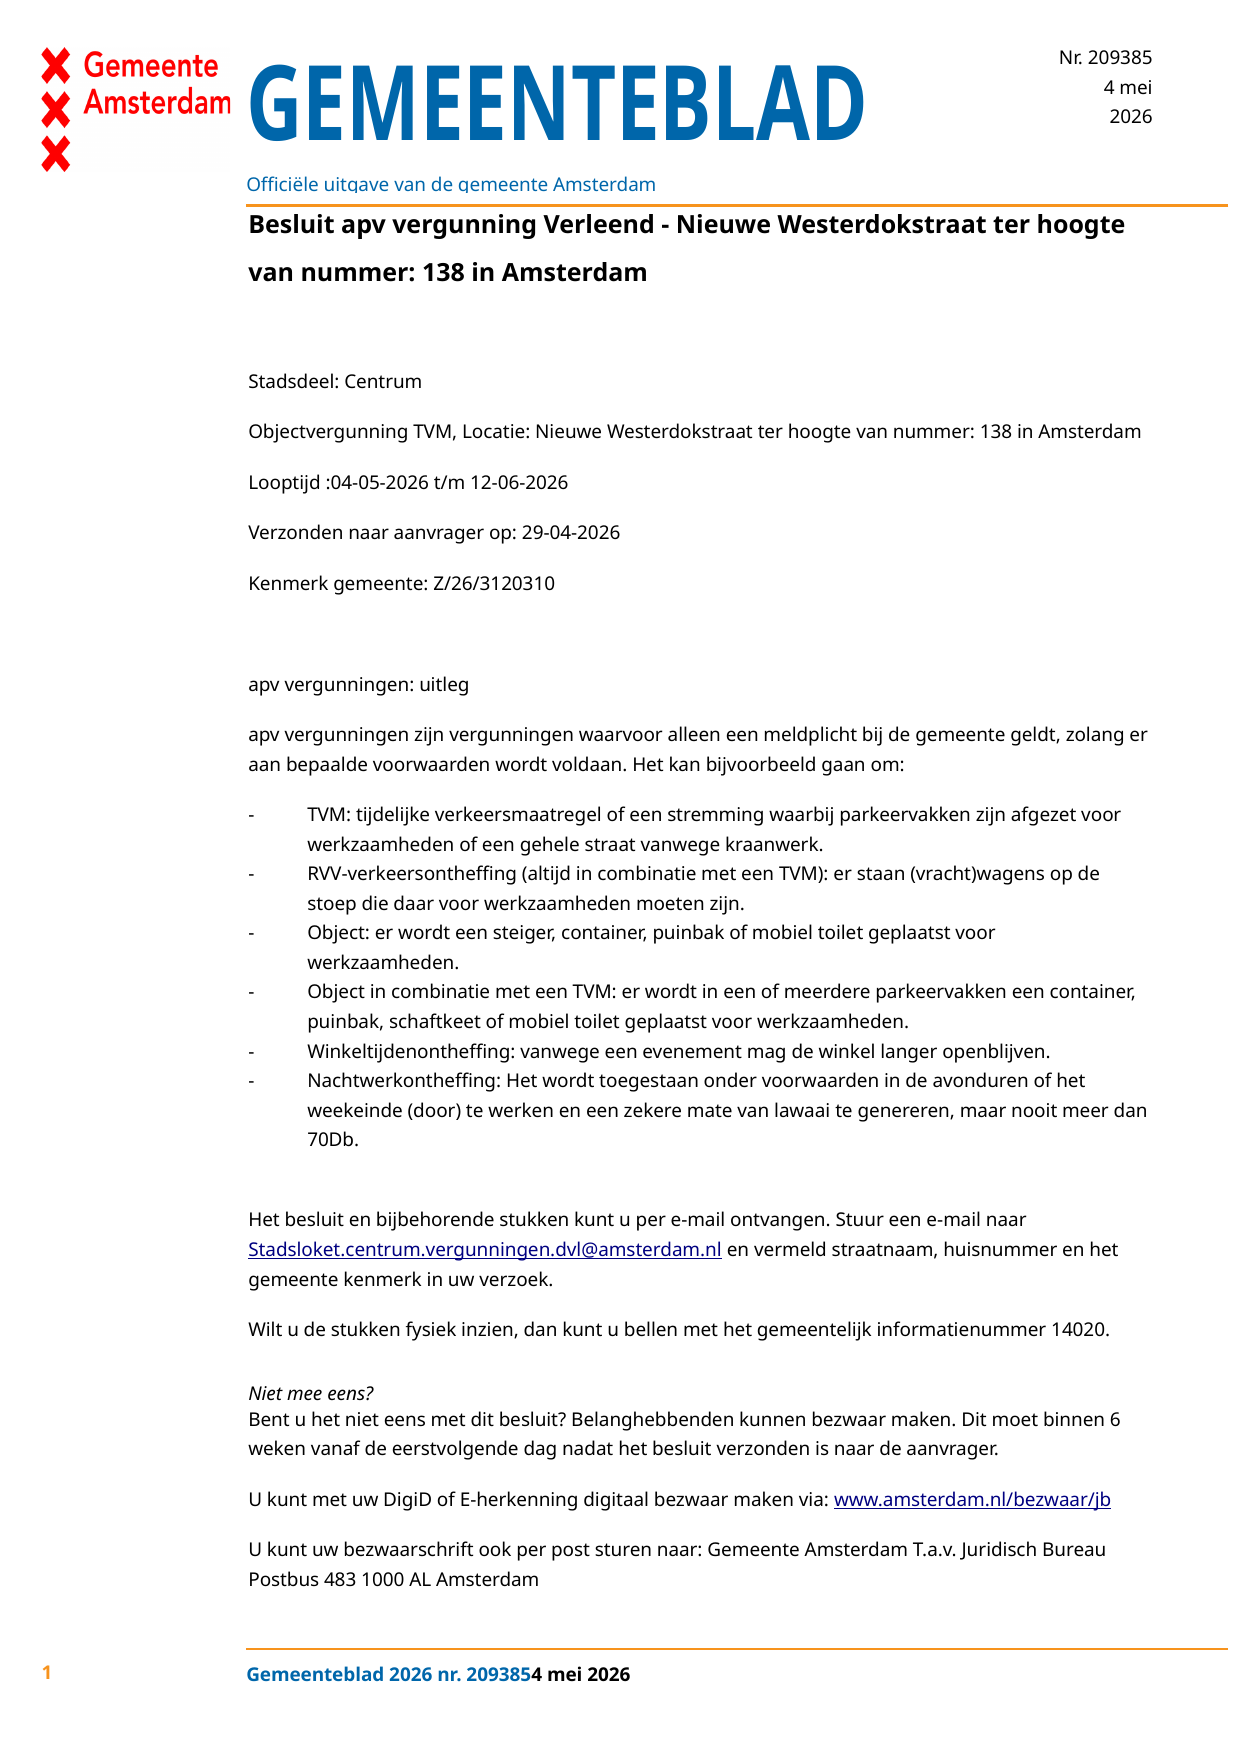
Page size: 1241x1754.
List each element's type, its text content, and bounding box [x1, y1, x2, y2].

text Stadsdeel: Centrum [248, 368, 1152, 394]
text apv vergunningen: uitleg [248, 671, 1152, 697]
text Objectvergunning TVM, Locatie: Nieuwe Westerdokstraat ter hoogte van nummer: 138 in Amsterdam [248, 419, 1152, 444]
picture [41, 47, 231, 172]
list Nachtwerkontheffing: Het wordt toegestaan onder voorwaarden in de avonduren of het weekeinde (door) te werken en een zekere mate van lawaai te genereren, maar nooit meer dan 70Db. [248, 1067, 1152, 1152]
text Bent u het niet eens met dit besluit? Belanghebbenden kunnen bezwaar maken. Dit moet binnen 6 weken vanaf de eerstvolgende dag nadat het besluit verzonden is naar de aanvrager. [248, 1406, 1152, 1461]
text U kunt met uw DigiD of E-herkenning digitaal bezwaar maken via: www.amsterdam.nl/bezwaar/jb [248, 1486, 1152, 1512]
list Object in combinatie met een TVM: er wordt in een of meerdere parkeervakken een container, puinbak, schaftkeet of mobiel toilet geplaatst voor werkzaamheden. [248, 979, 1152, 1034]
text Wilt u de stukken fysiek inzien, dan kunt u bellen met het gemeentelijk informatienummer 14020. [248, 1316, 1152, 1342]
list Object: er wordt een steiger, container, puinbak of mobiel toilet geplaatst voor werkzaamheden. [248, 919, 1152, 975]
text apv vergunningen zijn vergunningen waarvoor alleen een meldplicht bij de gemeente geldt, zolang er aan bepaalde voorwaarden wordt voldaan. Het kan bijvoorbeeld gaan om: [248, 721, 1152, 777]
text Verzonden naar aanvrager op: 29-04-2026 [248, 519, 1152, 545]
text Besluit apv vergunning Verleend - Nieuwe Westerdokstraat ter hoogte van nummer: 138 in Amsterdam [248, 207, 1152, 288]
list TVM: tijdelijke verkeersmaatregel of een stremming waarbij parkeervakken zijn afgezet voor werkzaamheden of een gehele straat vanwege kraanwerk. [248, 801, 1152, 857]
list Winkeltijdenontheffing: vanwege een evenement mag de winkel langer openblijven. [248, 1038, 1152, 1064]
text Looptijd :04-05-2026 t/m 12-06-2026 [248, 469, 1152, 495]
list RVV-verkeersontheffing (altijd in combinatie met een TVM): er staan (vracht)wagens op de stoep die daar voor werkzaamheden moeten zijn. [248, 860, 1152, 916]
text Het besluit en bijbehorende stukken kunt u per e-mail ontvangen. Stuur een e-mail naar Stadsloket.centrum.vergunningen.dvl@amsterdam.nl en vermeld straatnaam, huisnummer en het gemeente kenmerk in uw verzoek. [248, 1207, 1152, 1292]
text Kenmerk gemeente: Z/26/3120310 [248, 570, 1152, 596]
text Niet mee eens? [248, 1380, 1152, 1406]
text U kunt uw bezwaarschrift ook per post sturen naar: Gemeente Amsterdam T.a.v. Juridisch Bureau Postbus 483 1000 AL Amsterdam [248, 1536, 1152, 1592]
